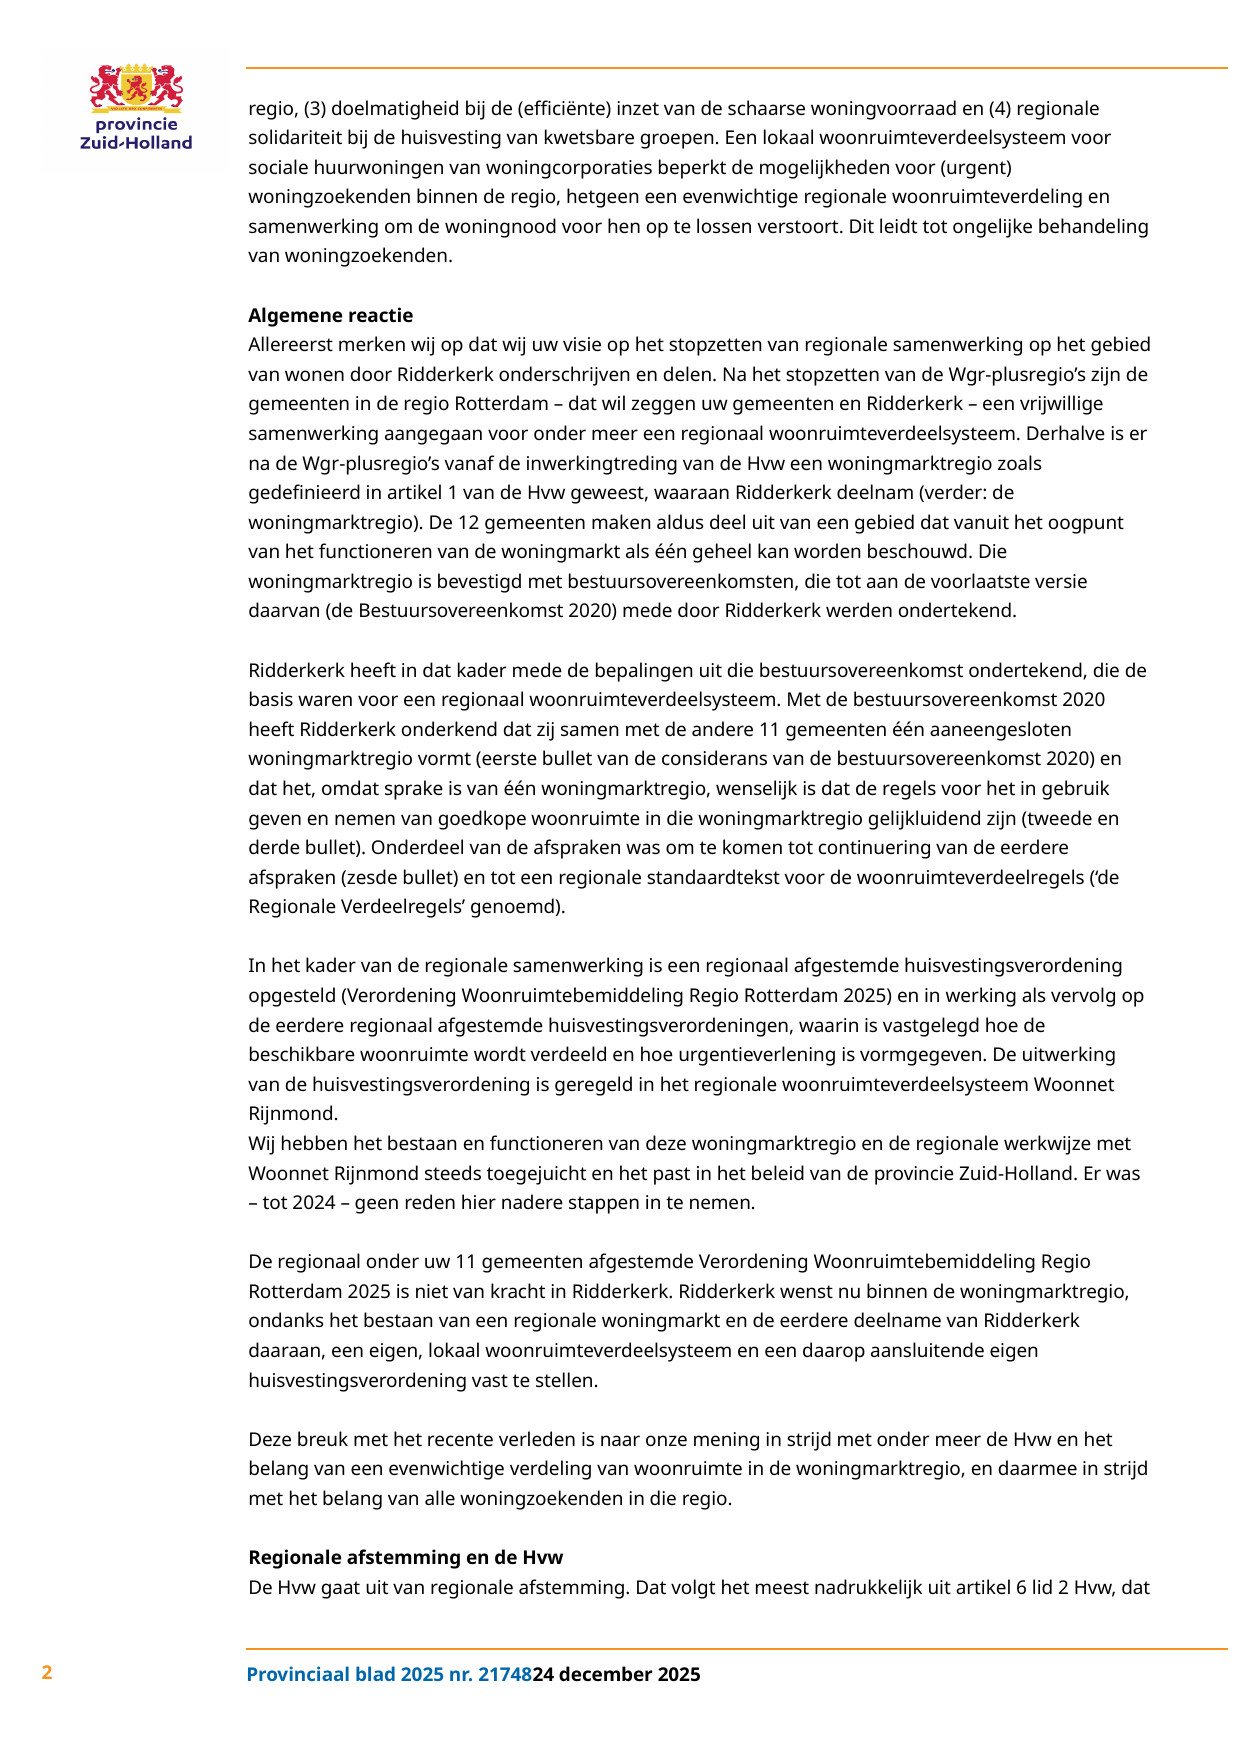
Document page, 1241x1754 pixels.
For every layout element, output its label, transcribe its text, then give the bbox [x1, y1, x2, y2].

text Ridderkerk heeft in dat kader mede de bepalingen uit die bestuursovereenkomst ondertekend, die de basis waren voor een regionaal woonruimteverdeelsysteem. Met de bestuursovereenkomst 2020 heeft Ridderkerk onderkend dat zij samen met de andere 11 gemeenten één aaneengesloten woningmarktregio vormt (eerste bullet van de considerans van de bestuursovereenkomst 2020) en dat het, omdat sprake is van één woningmarktregio, wenselijk is dat de regels voor het in gebruik geven en nemen van goedkope woonruimte in die woningmarktregio gelijkluidend zijn (tweede en derde bullet). Onderdeel van de afspraken was om te komen tot continuering van de eerdere afspraken (zesde bullet) en tot een regionale standaardtekst voor de woonruimteverdeelregels (‘de Regionale Verdeelregels’ genoemd). [248, 657, 1152, 919]
text Allereerst merken wij op dat wij uw visie op het stopzetten van regionale samenwerking op het gebied van wonen door Ridderkerk onderschrijven en delen. Na het stopzetten van de Wgr-plusregio’s zijn de gemeenten in de regio Rotterdam – dat wil zeggen uw gemeenten en Ridderkerk – een vrijwillige samenwerking aangegaan voor onder meer een regionaal woonruimteverdeelsysteem. Derhalve is er na de Wgr-plusregio’s vanaf de inwerkingtreding van de Hvw een woningmarktregio zoals gedefinieerd in artikel 1 van de Hvw geweest, waaraan Ridderkerk deelnam (verder: de woningmarktregio). De 12 gemeenten maken aldus deel uit van een gebied dat vanuit het oogpunt van het functioneren van de woningmarkt als één geheel kan worden beschouwd. Die woningmarktregio is bevestigd met bestuursovereenkomsten, die tot aan de voorlaatste versie daarvan (de Bestuursovereenkomst 2020) mede door Ridderkerk werden ondertekend. [248, 331, 1152, 623]
text Deze breuk met het recente verleden is naar onze mening in strijd met onder meer de Hvw en het belang van een evenwichtige verdeling van woonruimte in de woningmarktregio, en daarmee in strijd met het belang van alle woningzoekenden in die regio. [248, 1426, 1152, 1511]
text Wij hebben het bestaan en functioneren van deze woningmarktregio en de regionale werkwijze met Woonnet Rijnmond steeds toegejuicht en het past in het beleid van de provincie Zuid-Holland. Er was – tot 2024 – geen reden hier nadere stappen in te nemen. [248, 1130, 1152, 1215]
text De Hvw gaat uit van regionale afstemming. Dat volgt het meest nadrukkelijk uit artikel 6 lid 2 Hvw, dat [248, 1574, 1152, 1600]
picture [41, 47, 231, 172]
text De regionaal onder uw 11 gemeenten afgestemde Verordening Woonruimtebemiddeling Regio Rotterdam 2025 is niet van kracht in Ridderkerk. Ridderkerk wenst nu binnen de woningmarktregio, ondanks het bestaan van een regionale woningmarkt en de eerdere deelname van Ridderkerk daaraan, een eigen, lokaal woonruimteverdeelsysteem en een daarop aansluitende eigen huisvestingsverordening vast te stellen. [248, 1248, 1152, 1393]
text regio, (3) doelmatigheid bij de (efficiënte) inzet van de schaarse woningvoorraad en (4) regionale solidariteit bij de huisvesting van kwetsbare groepen. Een lokaal woonruimteverdeelsysteem voor sociale huurwoningen van woningcorporaties beperkt de mogelijkheden voor (urgent) woningzoekenden binnen de regio, hetgeen een evenwichtige regionale woonruimteverdeling en samenwerking om de woningnood voor hen op te lossen verstoort. Dit leidt tot ongelijke behandeling van woningzoekenden. [248, 95, 1152, 268]
text Regionale afstemming en de Hvw [248, 1544, 1152, 1570]
text In het kader van de regionale samenwerking is een regionaal afgestemde huisvestingsverordening opgesteld (Verordening Woonruimtebemiddeling Regio Rotterdam 2025) en in werking als vervolg op de eerdere regionaal afgestemde huisvestingsverordeningen, waarin is vastgelegd hoe de beschikbare woonruimte wordt verdeeld en hoe urgentieverlening is vormgegeven. De uitwerking van de huisvestingsverordening is geregeld in het regionale woonruimteverdeelsysteem Woonnet Rijnmond. [248, 953, 1152, 1126]
text Algemene reactie [248, 302, 1152, 328]
